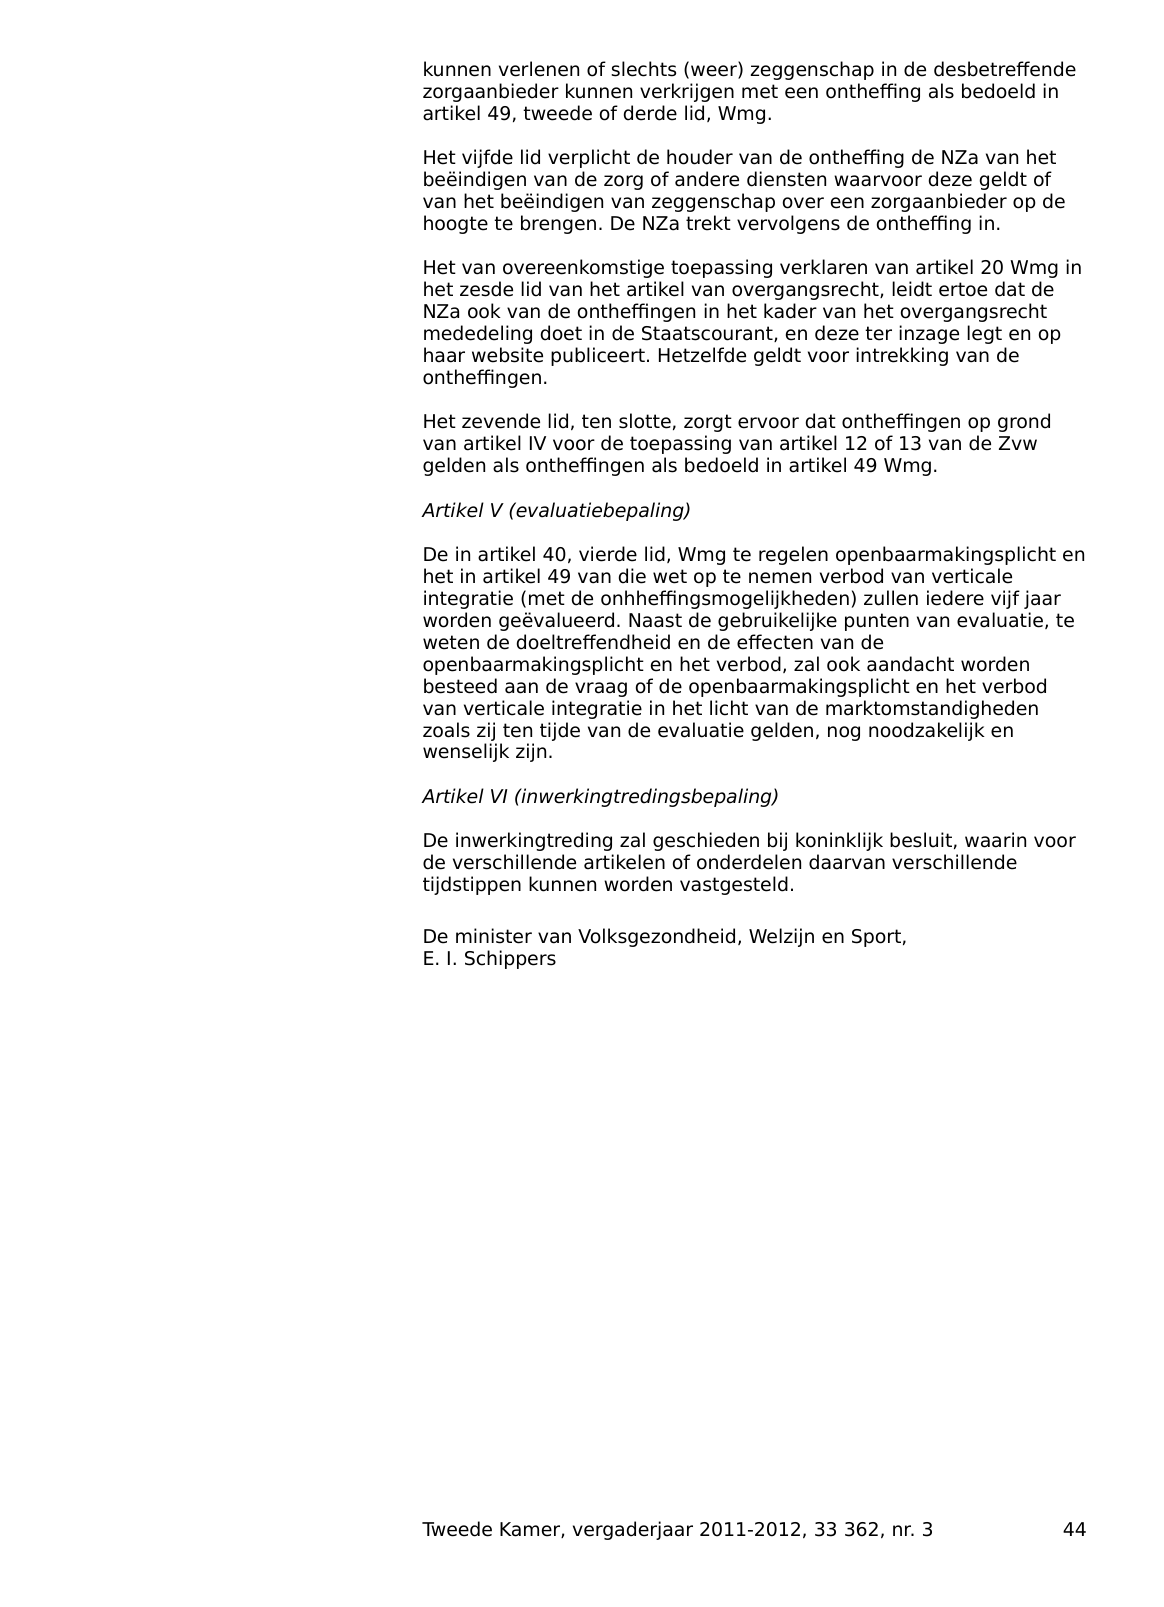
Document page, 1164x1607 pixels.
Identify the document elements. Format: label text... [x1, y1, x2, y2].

text kunnen verlenen of slechts (weer) zeggenschap in de desbetreffende zorgaanbieder kunnen verkrijgen met een ontheffing als bedoeld in artikel 49, tweede of derde lid, Wmg. [422, 59, 1087, 125]
text Het zevende lid, ten slotte, zorgt ervoor dat ontheffingen op grond van artikel IV voor de toepassing van artikel 12 of 13 van de Zvw gelden als ontheffingen als bedoeld in artikel 49 Wmg. [422, 411, 1087, 477]
text Het vijfde lid verplicht de houder van de ontheffing de NZa van het beëindigen van de zorg of andere diensten waarvoor deze geldt of van het beëindigen van zeggenschap over een zorgaanbieder op de hoogte te brengen. De NZa trekt vervolgens de ontheffing in. [422, 147, 1087, 235]
subtitle Artikel VI (inwerkingtredingsbepaling) [422, 786, 1087, 808]
text Het van overeenkomstige toepassing verklaren van artikel 20 Wmg in het zesde lid van het artikel van overgangsrecht, leidt ertoe dat de NZa ook van de ontheffingen in het kader van het overgangsrecht mededeling doet in de Staatscourant, en deze ter inzage legt en op haar website publiceert. Hetzelfde geldt voor intrekking van de ontheffingen. [422, 257, 1087, 389]
text De inwerkingtreding zal geschieden bij koninklijk besluit, waarin voor de verschillende artikelen of onderdelen daarvan verschillende tijdstippen kunnen worden vastgesteld. [422, 830, 1087, 896]
text De minister van Volksgezondheid, Welzijn en Sport, E. I. Schippers [422, 926, 1087, 970]
subtitle Artikel V (evaluatiebepaling) [422, 499, 1087, 521]
text De in artikel 40, vierde lid, Wmg te regelen openbaarmakingsplicht en het in artikel 49 van die wet op te nemen verbod van verticale integratie (met de onhheffingsmogelijkheden) zullen iedere vijf jaar worden geëvalueerd. Naast de gebruikelijke punten van evaluatie, te weten de doeltreffendheid en de effecten van de openbaarmakingsplicht en het verbod, zal ook aandacht worden besteed aan de vraag of de openbaarmakingsplicht en het verbod van verticale integratie in het licht van de marktomstandigheden zoals zij ten tijde van de evaluatie gelden, nog noodzakelijk en wenselijk zijn. [422, 544, 1087, 763]
